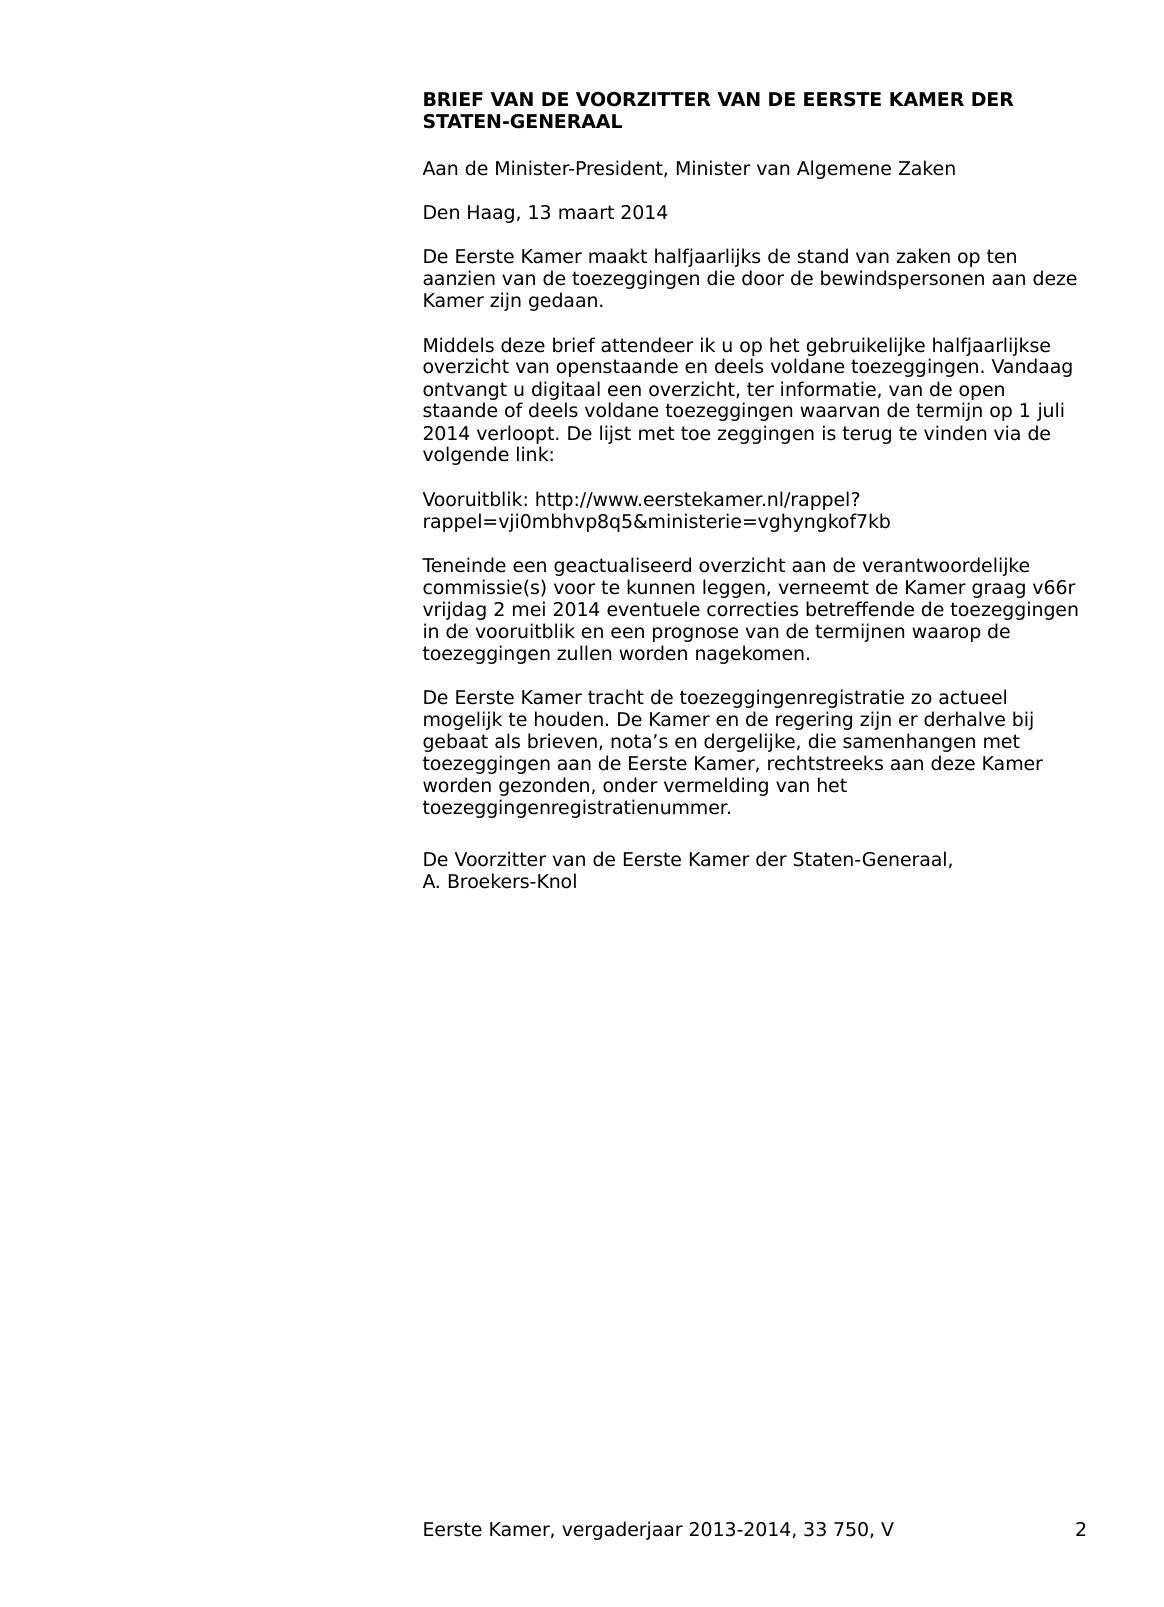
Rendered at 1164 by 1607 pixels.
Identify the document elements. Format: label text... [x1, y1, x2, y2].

text Vooruitblik: http://www.eerstekamer.nl/rappel?rappel=vji0mbhvp8q5&ministerie=vghyngkof7kb [422, 488, 1087, 532]
text De Voorzitter van de Eerste Kamer der Staten-Generaal, A. Broekers-Knol [422, 849, 1087, 893]
text Teneinde een geactualiseerd overzicht aan de verantwoordelijke commissie(s) voor te kunnen leggen, verneemt de Kamer graag v66r vrijdag 2 mei 2014 eventuele correcties betreffende de toezeggingen in de vooruitblik en een prognose van de termijnen waarop de toezeggingen zullen worden nagekomen. [422, 555, 1087, 664]
text Aan de Minister-President, Minister van Algemene Zaken [422, 158, 1087, 180]
text De Eerste Kamer maakt halfjaarlijks de stand van zaken op ten aanzien van de toezeggingen die door de bewindspersonen aan deze Kamer zijn gedaan. [422, 246, 1087, 312]
text Den Haag, 13 maart 2014 [422, 202, 1087, 224]
subtitle BRIEF VAN DE VOORZITTER VAN DE EERSTE KAMER DER STATEN-GENERAAL [422, 89, 1087, 133]
text Middels deze brief attendeer ik u op het gebruikelijke halfjaarlijkse overzicht van openstaande en deels voldane toezeggingen. Vandaag ontvangt u digitaal een overzicht, ter informatie, van de open staande of deels voldane toezeggingen waarvan de termijn op 1 juli 2014 verloopt. De lijst met toe zeggingen is terug te vinden via de volgende link: [422, 334, 1087, 466]
text De Eerste Kamer tracht de toezeggingenregistratie zo actueel mogelijk te houden. De Kamer en de regering zijn er derhalve bij gebaat als brieven, nota’s en dergelijke, die samenhangen met toezeggingen aan de Eerste Kamer, rechtstreeks aan deze Kamer worden gezonden, onder vermelding van het toezeggingenregistratienummer. [422, 687, 1087, 819]
